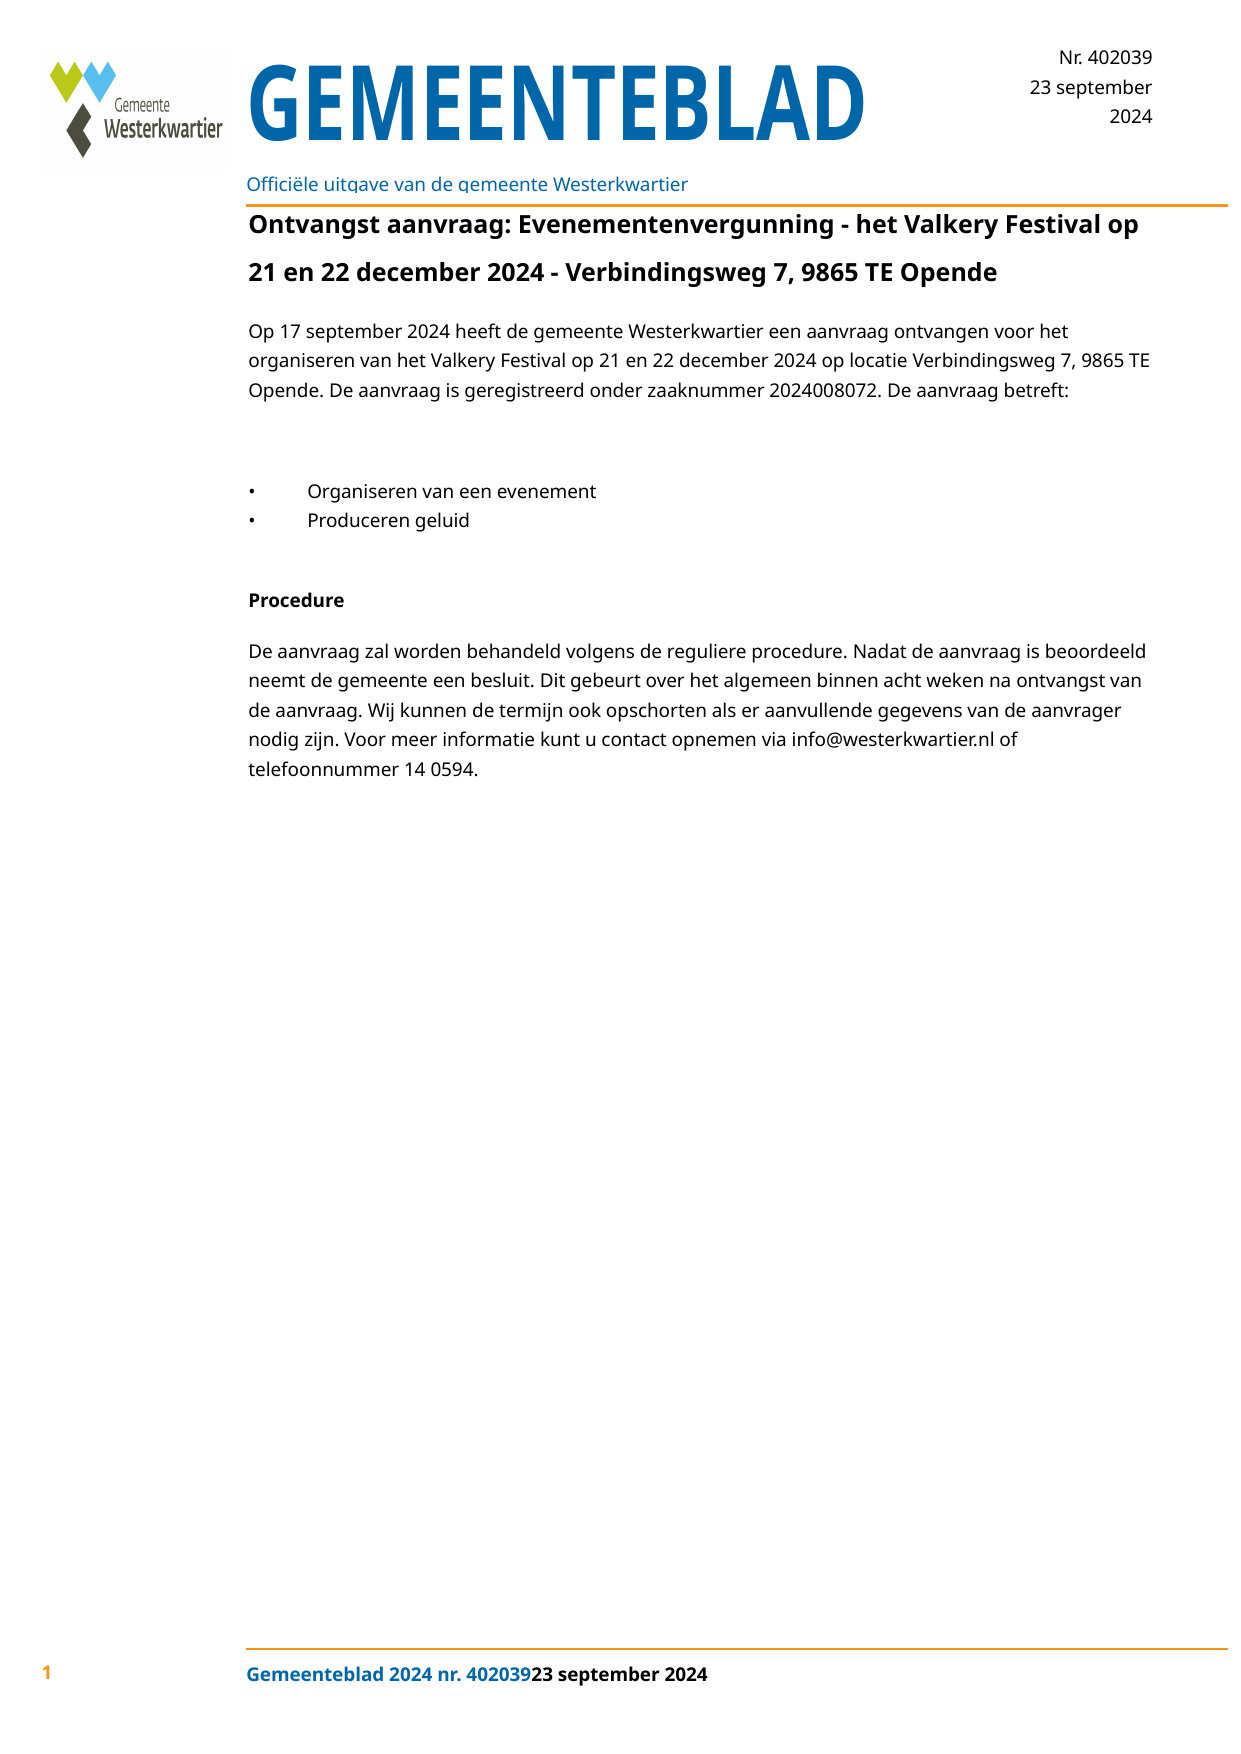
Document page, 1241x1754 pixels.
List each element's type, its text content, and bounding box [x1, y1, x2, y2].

text De aanvraag zal worden behandeld volgens de reguliere procedure. Nadat de aanvraag is beoordeeld neemt de gemeente een besluit. Dit gebeurt over het algemeen binnen acht weken na ontvangst van de aanvraag. Wij kunnen de termijn ook opschorten als er aanvullende gegevens van de aanvrager nodig zijn. Voor meer informatie kunt u contact opnemen via info@westerkwartier.nl of telefoonnummer 14 0594. [248, 638, 1152, 782]
text Procedure [248, 587, 1152, 613]
list Organiseren van een evenement [248, 478, 1152, 504]
picture [41, 47, 231, 172]
text Ontvangst aanvraag: Evenementenvergunning - het Valkery Festival op 21 en 22 december 2024 - Verbindingsweg 7, 9865 TE Opende [248, 207, 1152, 288]
list Produceren geluid [248, 507, 1152, 533]
text Op 17 september 2024 heeft de gemeente Westerkwartier een aanvraag ontvangen voor het organiseren van het Valkery Festival op 21 en 22 december 2024 op locatie Verbindingsweg 7, 9865 TE Opende. De aanvraag is geregistreerd onder zaaknummer 2024008072. De aanvraag betreft: [248, 318, 1152, 403]
